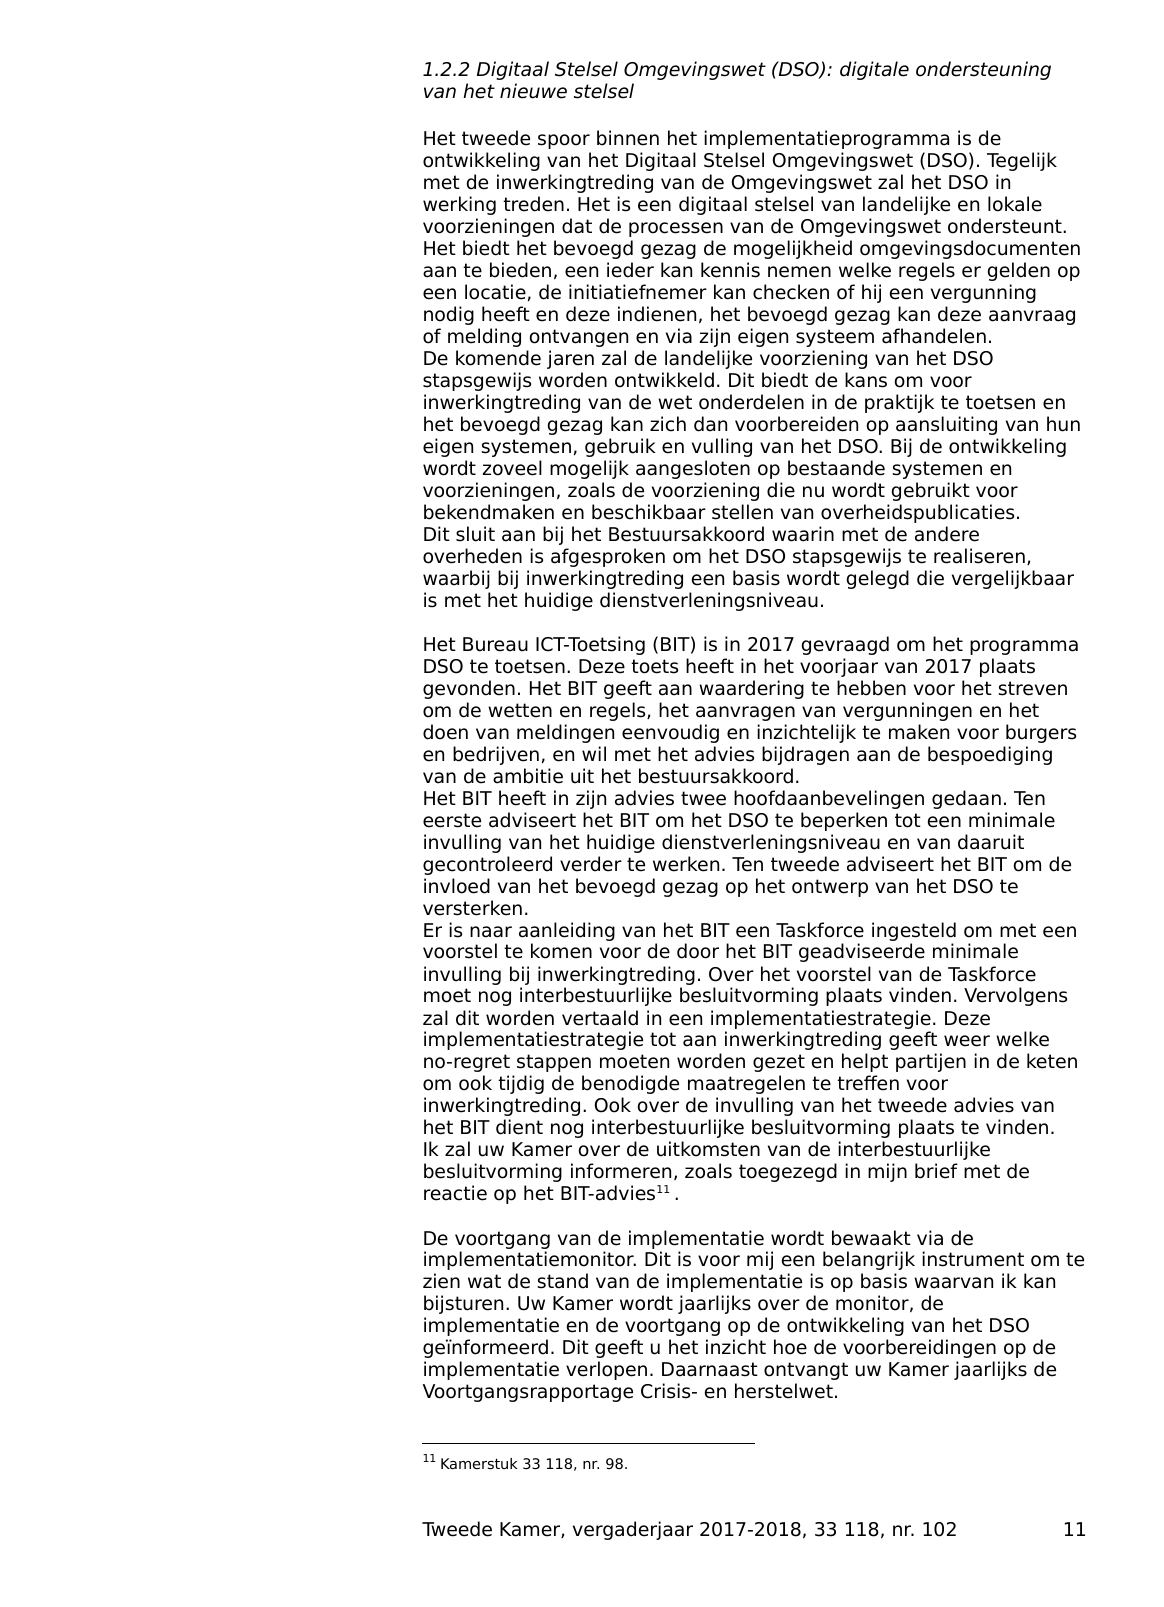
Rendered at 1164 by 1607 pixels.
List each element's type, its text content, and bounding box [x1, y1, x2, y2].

text De komende jaren zal de landelijke voorziening van het DSO stapsgewijs worden ontwikkeld. Dit biedt de kans om voor inwerkingtreding van de wet onderdelen in de praktijk te toetsen en het bevoegd gezag kan zich dan voorbereiden op aansluiting van hun eigen systemen, gebruik en vulling van het DSO. Bij de ontwikkeling wordt zoveel mogelijk aangesloten op bestaande systemen en voorzieningen, zoals de voorziening die nu wordt gebruikt voor bekendmaken en beschikbaar stellen van overheidspublicaties. [422, 348, 1087, 524]
text Kamerstuk 33 118, nr. 98. [422, 1452, 1087, 1474]
text Het tweede spoor binnen het implementatieprogramma is de ontwikkeling van het Digitaal Stelsel Omgevingswet (DSO). Tegelijk met de inwerkingtreding van de Omgevingswet zal het DSO in werking treden. Het is een digitaal stelsel van landelijke en lokale voorzieningen dat de processen van de Omgevingswet ondersteunt. Het biedt het bevoegd gezag de mogelijkheid omgevingsdocumenten aan te bieden, een ieder kan kennis nemen welke regels er gelden op een locatie, de initiatiefnemer kan checken of hij een vergunning nodig heeft en deze indienen, het bevoegd gezag kan deze aanvraag of melding ontvangen en via zijn eigen systeem afhandelen. [422, 128, 1087, 348]
subtitle 1.2.2 Digitaal Stelsel Omgevingswet (DSO): digitale ondersteuning van het nieuwe stelsel [422, 59, 1087, 103]
text Er is naar aanleiding van het BIT een Taskforce ingesteld om met een voorstel te komen voor de door het BIT geadviseerde minimale invulling bij inwerkingtreding. Over het voorstel van de Taskforce moet nog interbestuurlijke besluitvorming plaats vinden. Vervolgens zal dit worden vertaald in een implementatiestrategie. Deze implementatiestrategie tot aan inwerkingtreding geeft weer welke no-regret stappen moeten worden gezet en helpt partijen in de keten om ook tijdig de benodigde maatregelen te treffen voor inwerkingtreding. Ook over de invulling van het tweede advies van het BIT dient nog interbestuurlijke besluitvorming plaats te vinden. [422, 919, 1087, 1139]
text Ik zal uw Kamer over de uitkomsten van de interbestuurlijke besluitvorming informeren, zoals toegezegd in mijn brief met de reactie op het BIT-advies. [422, 1139, 1087, 1205]
text Het BIT heeft in zijn advies twee hoofdaanbevelingen gedaan. Ten eerste adviseert het BIT om het DSO te beperken tot een minimale invulling van het huidige dienstverleningsniveau en van daaruit gecontroleerd verder te werken. Ten tweede adviseert het BIT om de invloed van het bevoegd gezag op het ontwerp van het DSO te versterken. [422, 788, 1087, 919]
text Het Bureau ICT-Toetsing (BIT) is in 2017 gevraagd om het programma DSO te toetsen. Deze toets heeft in het voorjaar van 2017 plaats gevonden. Het BIT geeft aan waardering te hebben voor het streven om de wetten en regels, het aanvragen van vergunningen en het doen van meldingen eenvoudig en inzichtelijk te maken voor burgers en bedrijven, en wil met het advies bijdragen aan de bespoediging van de ambitie uit het bestuursakkoord. [422, 634, 1087, 788]
text De voortgang van de implementatie wordt bewaakt via de implementatiemonitor. Dit is voor mij een belangrijk instrument om te zien wat de stand van de implementatie is op basis waarvan ik kan bijsturen. Uw Kamer wordt jaarlijks over de monitor, de implementatie en de voortgang op de ontwikkeling van het DSO geïnformeerd. Dit geeft u het inzicht hoe de voorbereidingen op de implementatie verlopen. Daarnaast ontvangt uw Kamer jaarlijks de Voortgangsrapportage Crisis- en herstelwet. [422, 1227, 1087, 1403]
text Dit sluit aan bij het Bestuursakkoord waarin met de andere overheden is afgesproken om het DSO stapsgewijs te realiseren, waarbij bij inwerkingtreding een basis wordt gelegd die vergelijkbaar is met het huidige dienstverleningsniveau. [422, 524, 1087, 612]
